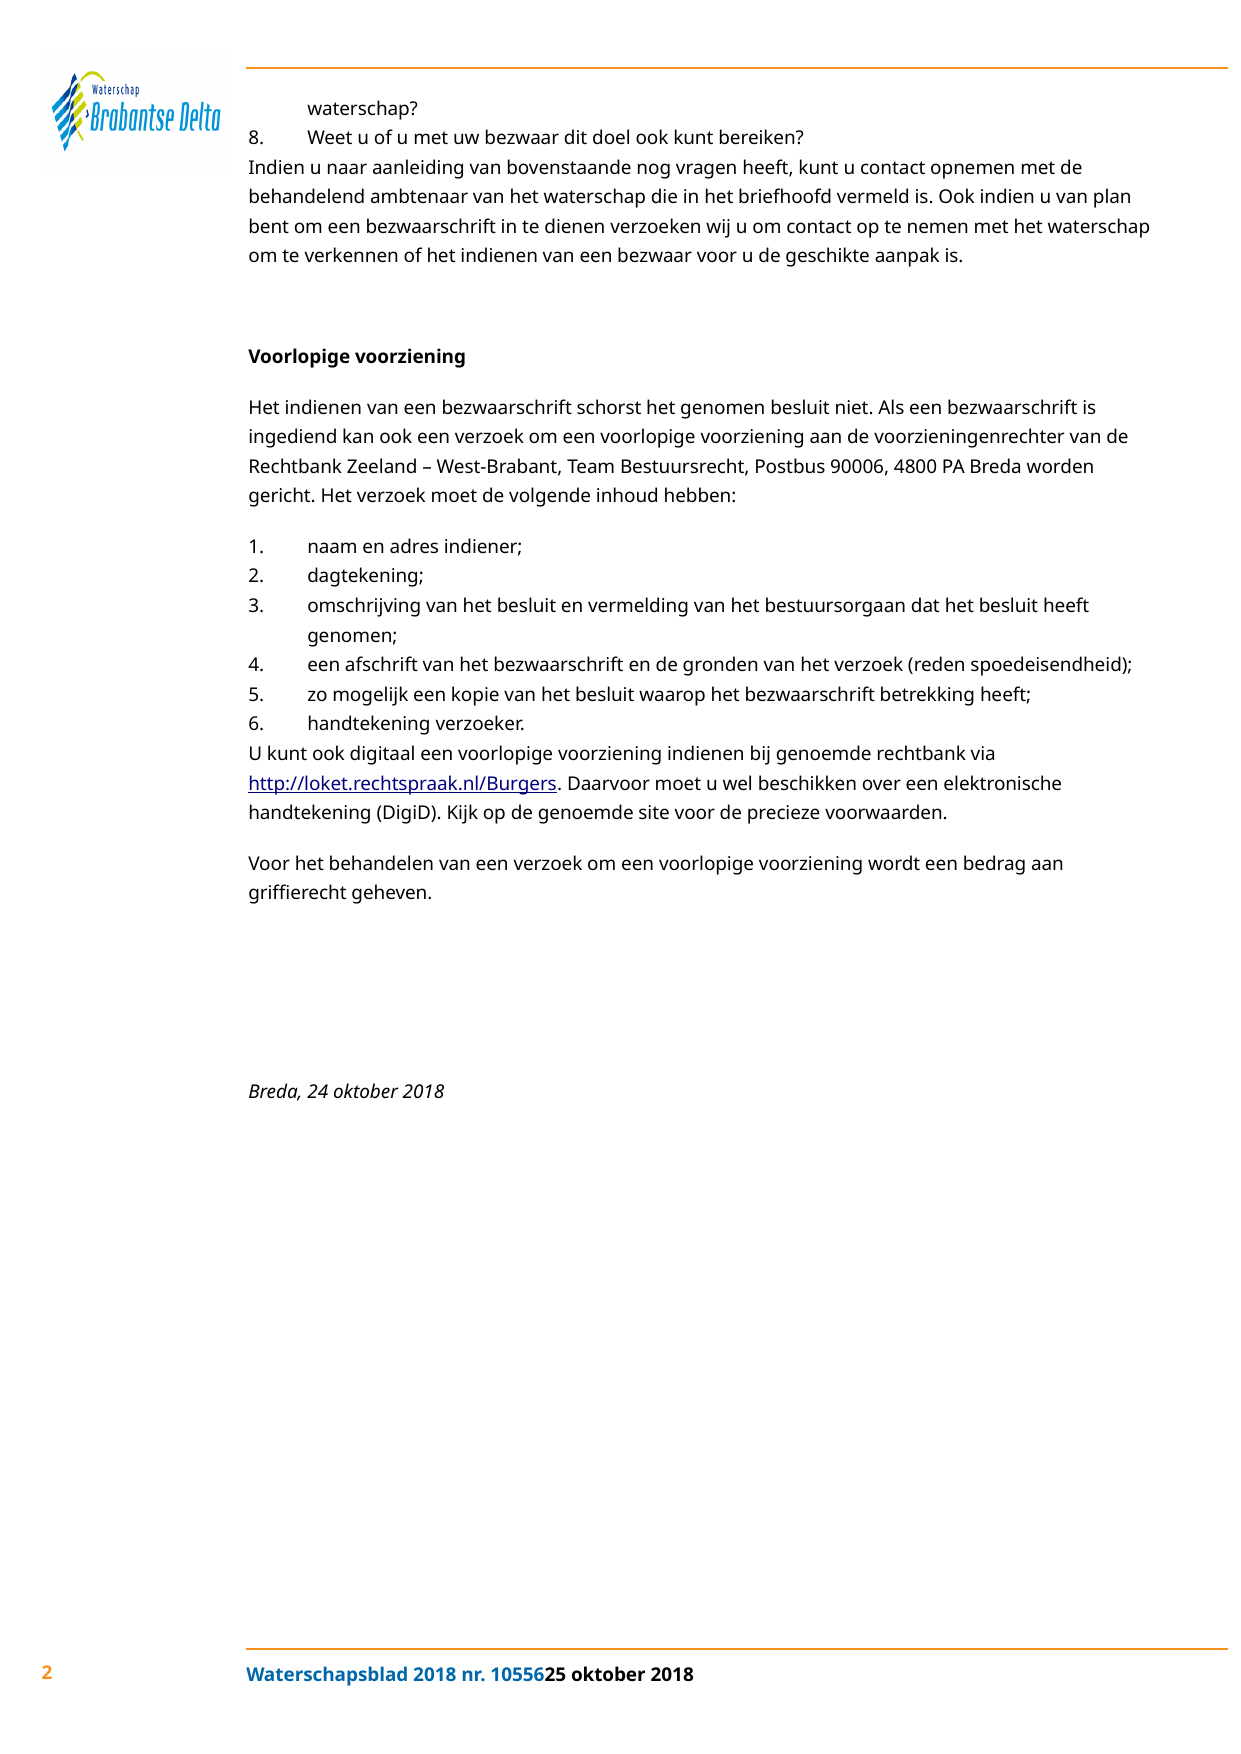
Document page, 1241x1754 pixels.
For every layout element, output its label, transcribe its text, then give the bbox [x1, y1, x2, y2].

list omschrijving van het besluit en vermelding van het bestuursorgaan dat het besluit heeft genomen; [248, 592, 1152, 648]
text Voorlopige voorziening [248, 343, 1152, 369]
list zo mogelijk een kopie van het besluit waarop het bezwaarschrift betrekking heeft; [248, 681, 1152, 707]
list waterschap? [248, 95, 1152, 121]
text Voor het behandelen van een verzoek om een voorlopige voorziening wordt een bedrag aan griffierecht geheven. [248, 850, 1152, 905]
list naam en adres indiener; [248, 533, 1152, 559]
text Indien u naar aanleiding van bovenstaande nog vragen heeft, kunt u contact opnemen met de behandelend ambtenaar van het waterschap die in het briefhoofd vermeld is. Ook indien u van plan bent om een bezwaarschrift in te dienen verzoeken wij u om contact op te nemen met het waterschap om te verkennen of het indienen van een bezwaar voor u de geschikte aanpak is. [248, 154, 1152, 268]
list handtekening verzoeker. [248, 711, 1152, 736]
list dagtekening; [248, 563, 1152, 588]
picture [41, 47, 231, 172]
text Breda, 24 oktober 2018 [248, 1078, 1152, 1104]
list een afschrift van het bezwaarschrift en de gronden van het verzoek (reden spoedeisendheid); [248, 651, 1152, 677]
list Weet u of u met uw bezwaar dit doel ook kunt bereiken? [248, 124, 1152, 150]
text Het indienen van een bezwaarschrift schorst het genomen besluit niet. Als een bezwaarschrift is ingediend kan ook een verzoek om een voorlopige voorziening aan de voorzieningenrechter van de Rechtbank Zeeland – West-Brabant, Team Bestuursrecht, Postbus 90006, 4800 PA Breda worden gericht. Het verzoek moet de volgende inhoud hebben: [248, 394, 1152, 508]
text U kunt ook digitaal een voorlopige voorziening indienen bij genoemde rechtbank via http://loket.rechtspraak.nl/Burgers. Daarvoor moet u wel beschikken over een elektronische handtekening (DigiD). Kijk op de genoemde site voor de precieze voorwaarden. [248, 740, 1152, 825]
